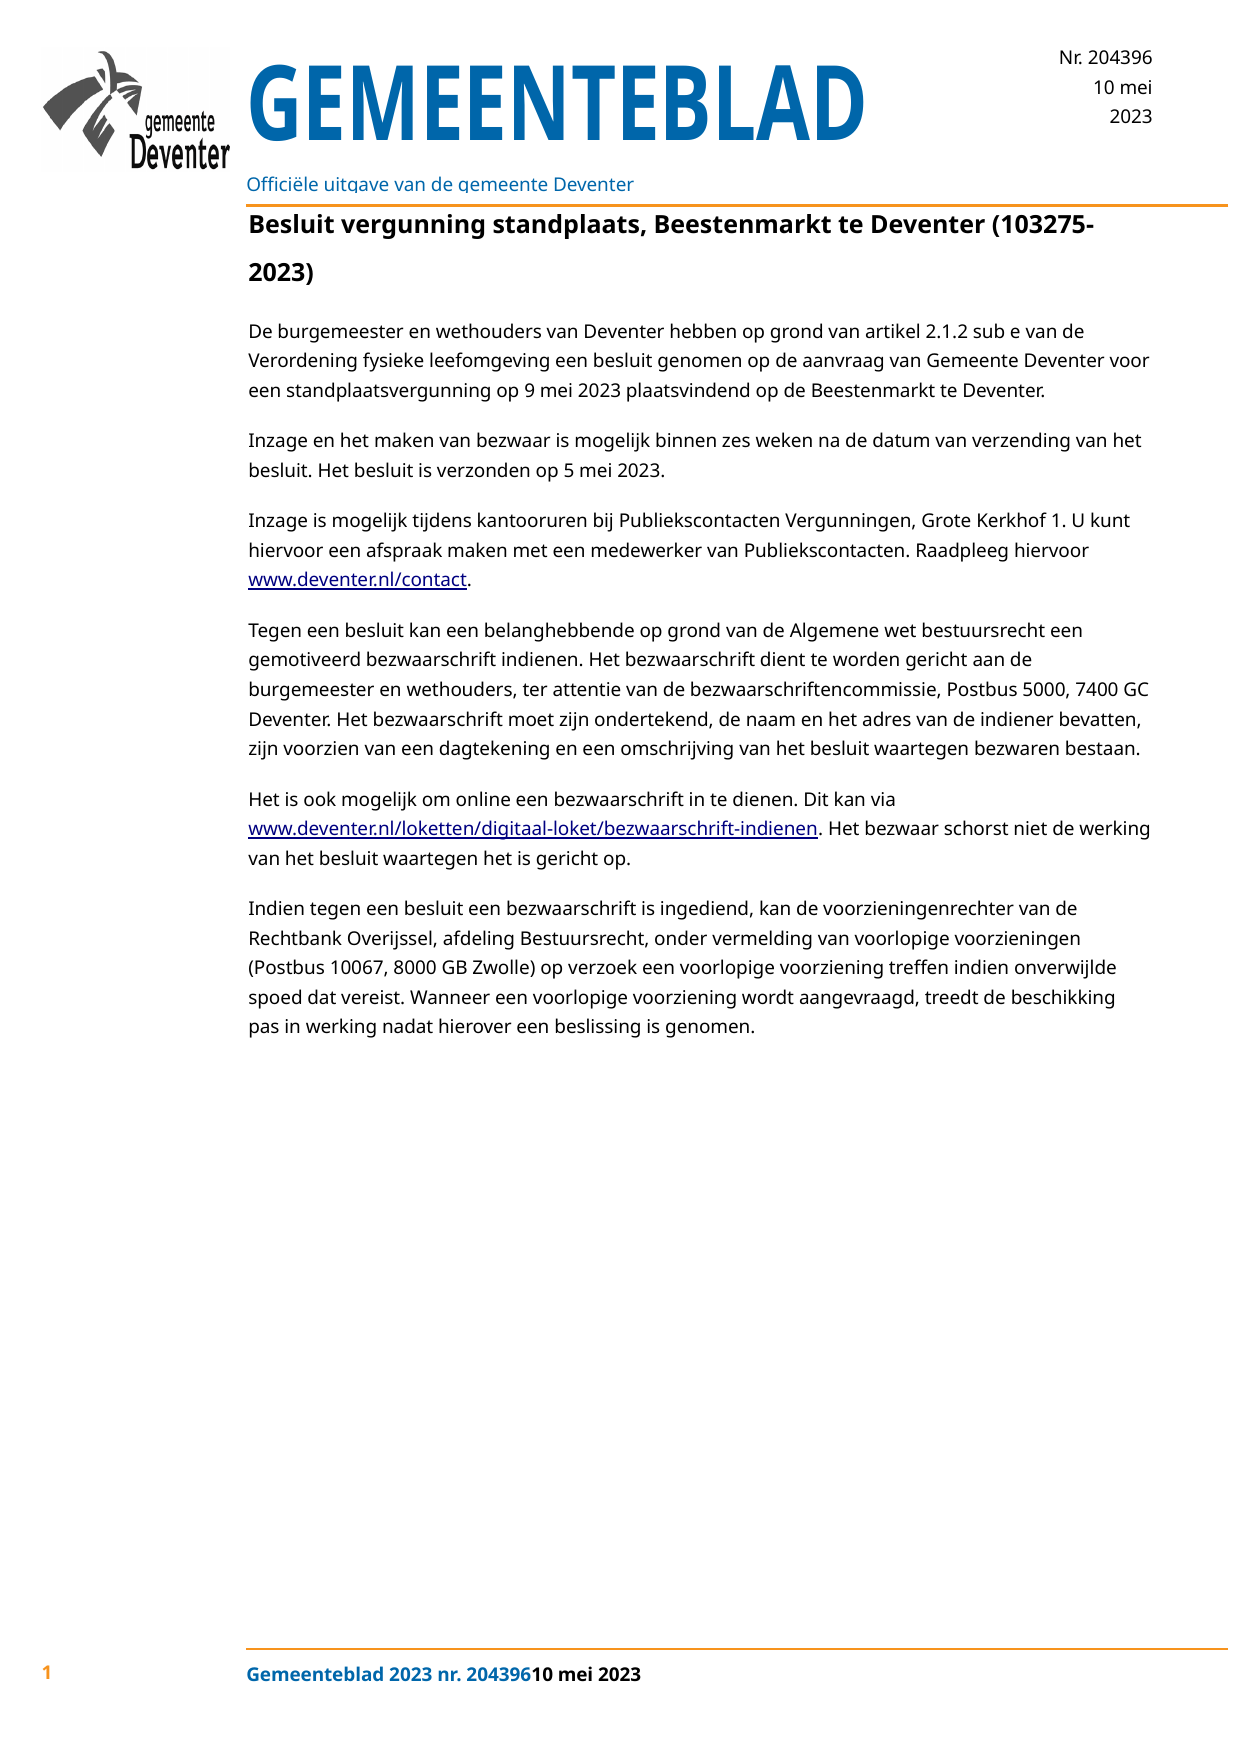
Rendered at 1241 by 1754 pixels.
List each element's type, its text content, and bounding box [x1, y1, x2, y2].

picture [41, 47, 231, 172]
text Tegen een besluit kan een belanghebbende op grond van de Algemene wet bestuursrecht een gemotiveerd bezwaarschrift indienen. Het bezwaarschrift dient te worden gericht aan de burgemeester en wethouders, ter attentie van de bezwaarschriftencommissie, Postbus 5000, 7400 GC Deventer. Het bezwaarschrift moet zijn ondertekend, de naam en het adres van de indiener bevatten, zijn voorzien van een dagtekening en een omschrijving van het besluit waartegen bezwaren bestaan. [248, 617, 1152, 761]
text Indien tegen een besluit een bezwaarschrift is ingediend, kan de voorzieningenrechter van de Rechtbank Overijssel, afdeling Bestuursrecht, onder vermelding van voorlopige voorzieningen (Postbus 10067, 8000 GB Zwolle) op verzoek een voorlopige voorziening treffen indien onverwijlde spoed dat vereist. Wanneer een voorlopige voorziening wordt aangevraagd, treedt de beschikking pas in werking nadat hierover een beslissing is genomen. [248, 895, 1152, 1039]
text De burgemeester en wethouders van Deventer hebben op grond van artikel 2.1.2 sub e van de Verordening fysieke leefomgeving een besluit genomen op de aanvraag van Gemeente Deventer voor een standplaatsvergunning op 9 mei 2023 plaatsvindend op de Beestenmarkt te Deventer. [248, 318, 1152, 403]
text Inzage is mogelijk tijdens kantooruren bij Publiekscontacten Vergunningen, Grote Kerkhof 1. U kunt hiervoor een afspraak maken met een medewerker van Publiekscontacten. Raadpleeg hiervoor www.deventer.nl/contact. [248, 507, 1152, 592]
text Besluit vergunning standplaats, Beestenmarkt te Deventer (103275-2023) [248, 207, 1152, 288]
text Inzage en het maken van bezwaar is mogelijk binnen zes weken na de datum van verzending van het besluit. Het besluit is verzonden op 5 mei 2023. [248, 427, 1152, 483]
text Het is ook mogelijk om online een bezwaarschrift in te dienen. Dit kan via www.deventer.nl/loketten/digitaal-loket/bezwaarschrift-indienen. Het bezwaar schorst niet de werking van het besluit waartegen het is gericht op. [248, 786, 1152, 871]
